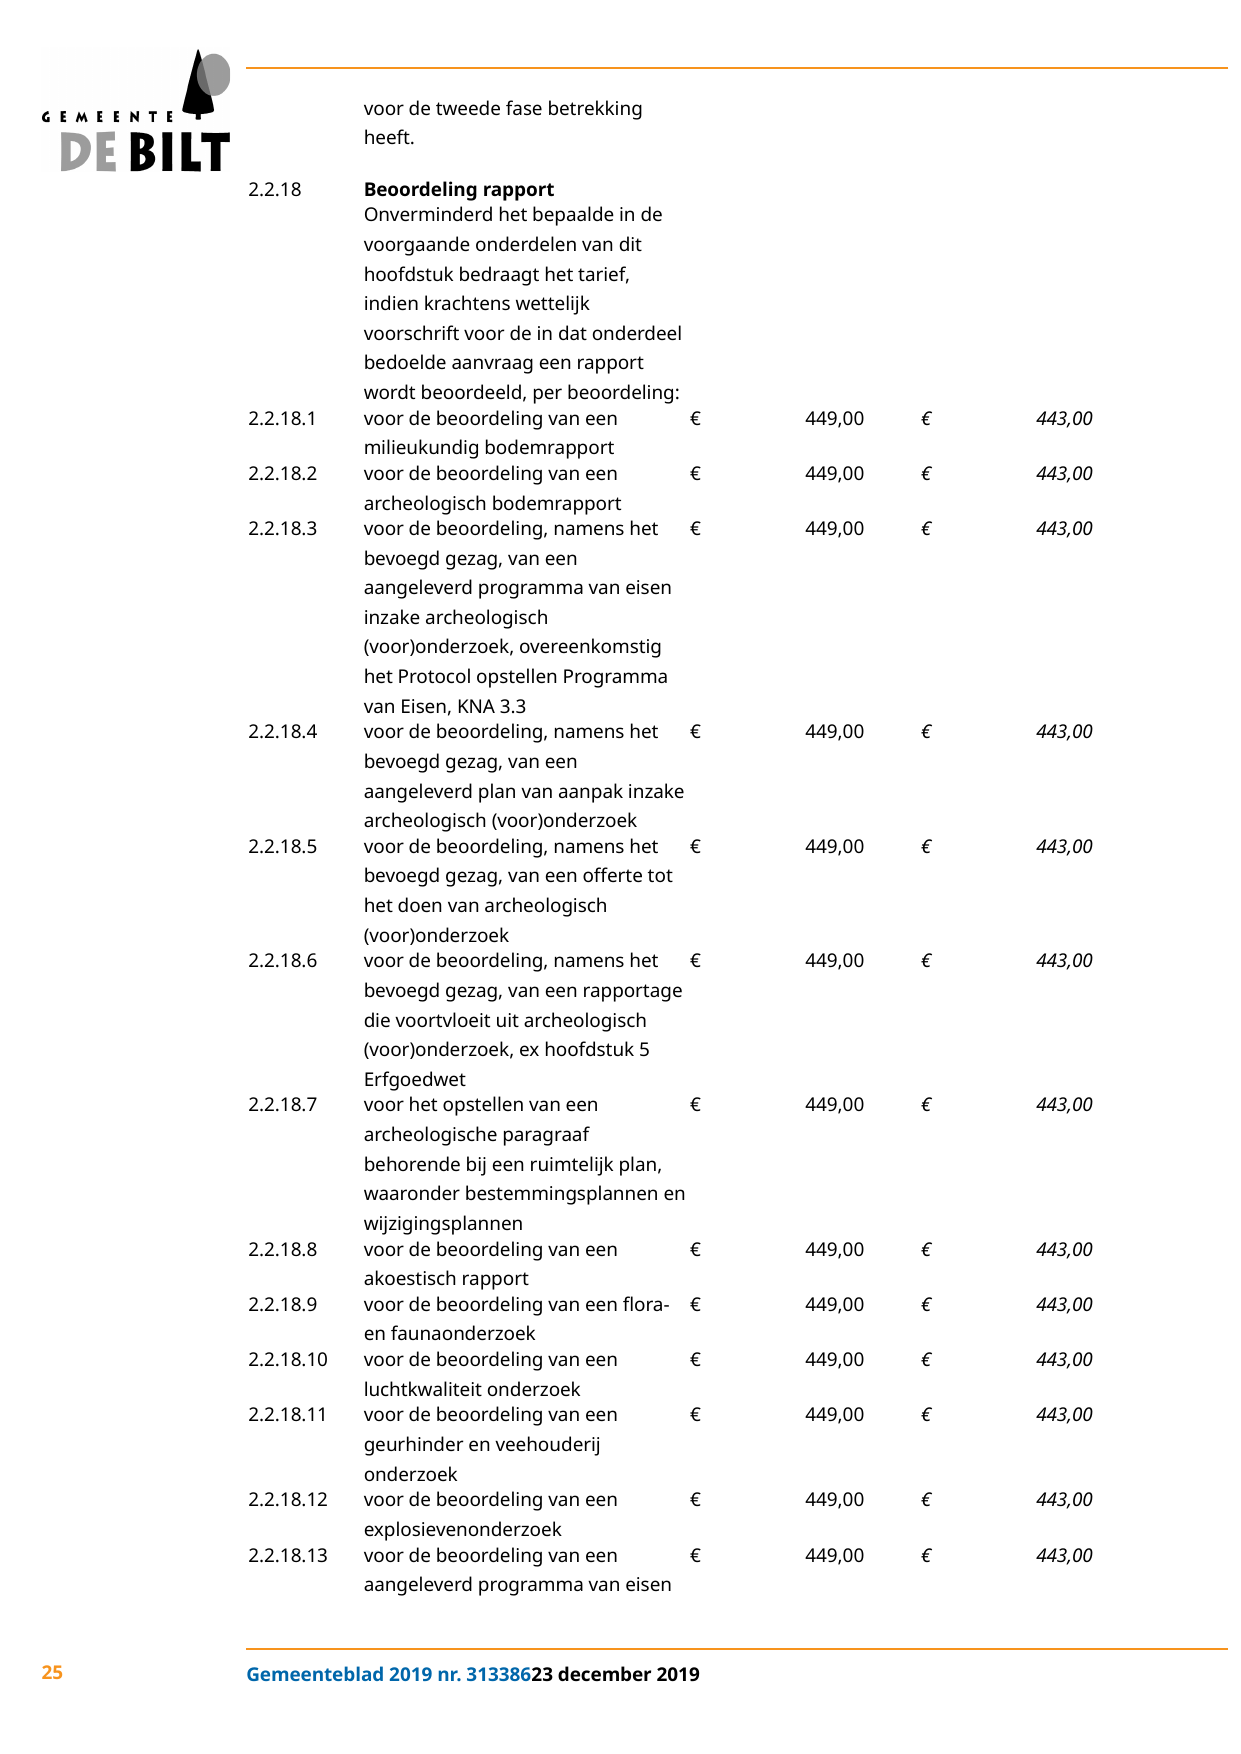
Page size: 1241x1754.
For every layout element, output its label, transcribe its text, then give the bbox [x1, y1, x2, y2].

table_cell € [921, 1291, 1036, 1346]
table_cell [690, 176, 805, 202]
table_cell 443,00 [1036, 515, 1152, 719]
table_cell [1036, 176, 1152, 202]
table_cell [805, 176, 921, 202]
table_cell 2.2.18.2 [248, 460, 363, 515]
table_cell voor de beoordeling van een luchtkwaliteit onderzoek [364, 1346, 690, 1402]
table_cell [248, 202, 363, 405]
table_cell [921, 176, 1036, 202]
table_cell [1036, 150, 1152, 176]
table_cell [805, 202, 921, 405]
table_cell [1036, 95, 1152, 150]
table_cell € [921, 1092, 1036, 1236]
table_cell 2.2.18.9 [248, 1291, 363, 1346]
table_cell 2.2.18.3 [248, 515, 363, 719]
table_cell € [690, 1542, 805, 1597]
table_cell 449,00 [805, 1542, 921, 1597]
table_cell € [921, 719, 1036, 833]
table_cell 449,00 [805, 833, 921, 948]
table_cell [921, 202, 1036, 405]
table_cell € [690, 1346, 805, 1402]
table_cell 449,00 [805, 1346, 921, 1402]
table_cell voor de beoordeling, namens het bevoegd gezag, van een aangeleverd plan van aanpak inzake archeologisch (voor)onderzoek [364, 719, 690, 833]
table_cell € [690, 833, 805, 948]
table_cell € [921, 833, 1036, 948]
table_cell 443,00 [1036, 719, 1152, 833]
table_cell 449,00 [805, 719, 921, 833]
table_cell € [921, 1236, 1036, 1291]
table_cell 443,00 [1036, 1402, 1152, 1487]
table_cell 443,00 [1036, 1291, 1152, 1346]
table_cell 443,00 [1036, 948, 1152, 1092]
table_cell € [921, 1487, 1036, 1542]
table_cell 449,00 [805, 460, 921, 515]
table_cell € [690, 405, 805, 460]
picture [41, 47, 231, 172]
table_cell 2.2.18.1 [248, 405, 363, 460]
table_cell [921, 95, 1036, 150]
table_cell 443,00 [1036, 460, 1152, 515]
table_cell 2.2.18.11 [248, 1402, 363, 1487]
table_cell voor de beoordeling van een flora- en faunaonderzoek [364, 1291, 690, 1346]
table_cell [805, 150, 921, 176]
table_cell € [921, 948, 1036, 1092]
table_cell Beoordeling rapport [364, 176, 690, 202]
table_cell € [690, 1291, 805, 1346]
table_cell 2.2.18.7 [248, 1092, 363, 1236]
table_cell [921, 150, 1036, 176]
table_cell voor de beoordeling van een archeologisch bodemrapport [364, 460, 690, 515]
table_cell voor de beoordeling van een milieukundig bodemrapport [364, 405, 690, 460]
table_cell voor de tweede fase betrekking heeft. [364, 95, 690, 150]
table_cell 2.2.18 [248, 176, 363, 202]
table_cell [248, 95, 363, 150]
table_cell € [921, 460, 1036, 515]
table_cell 443,00 [1036, 405, 1152, 460]
table_cell 443,00 [1036, 1092, 1152, 1236]
table_cell 2.2.18.12 [248, 1487, 363, 1542]
table_cell 443,00 [1036, 833, 1152, 948]
table_cell [690, 95, 805, 150]
table_cell € [690, 948, 805, 1092]
table_cell € [690, 1487, 805, 1542]
table_cell 449,00 [805, 1291, 921, 1346]
table_cell voor de beoordeling, namens het bevoegd gezag, van een rapportage die voortvloeit uit archeologisch (voor)onderzoek, ex hoofdstuk 5 Erfgoedwet [364, 948, 690, 1092]
table_cell € [690, 1236, 805, 1291]
table_cell 449,00 [805, 1402, 921, 1487]
table_cell 449,00 [805, 948, 921, 1092]
table_cell voor de beoordeling, namens het bevoegd gezag, van een offerte tot het doen van archeologisch (voor)onderzoek [364, 833, 690, 948]
table_cell € [690, 515, 805, 719]
table_cell Onverminderd het bepaalde in de voorgaande onderdelen van dit hoofdstuk bedraagt het tarief, indien krachtens wettelijk voorschrift voor de in dat onderdeel bedoelde aanvraag een rapport wordt beoordeeld, per beoordeling: [364, 202, 690, 405]
table_cell voor het opstellen van een archeologische paragraaf behorende bij een ruimtelijk plan, waaronder bestemmingsplannen en wijzigingsplannen [364, 1092, 690, 1236]
table_cell [805, 95, 921, 150]
table_cell 443,00 [1036, 1542, 1152, 1597]
table_cell 449,00 [805, 1092, 921, 1236]
table_cell voor de beoordeling van een aangeleverd programma van eisen [364, 1542, 690, 1597]
table_cell voor de beoordeling van een explosievenonderzoek [364, 1487, 690, 1542]
table_cell € [921, 515, 1036, 719]
table_cell voor de beoordeling van een akoestisch rapport [364, 1236, 690, 1291]
table_cell voor de beoordeling, namens het bevoegd gezag, van een aangeleverd programma van eisen inzake archeologisch (voor)onderzoek, overeenkomstig het Protocol opstellen Programma van Eisen, KNA 3.3 [364, 515, 690, 719]
table_cell 449,00 [805, 405, 921, 460]
table_cell 449,00 [805, 515, 921, 719]
table_cell [690, 150, 805, 176]
table_cell 449,00 [805, 1236, 921, 1291]
table_cell voor de beoordeling van een geurhinder en veehouderij onderzoek [364, 1402, 690, 1487]
table_cell € [690, 719, 805, 833]
table_cell € [921, 1402, 1036, 1487]
table_cell 2.2.18.10 [248, 1346, 363, 1402]
table_cell € [690, 460, 805, 515]
table_cell € [690, 1092, 805, 1236]
table_cell € [921, 1346, 1036, 1402]
table_cell € [921, 405, 1036, 460]
table_cell [248, 150, 363, 176]
table_cell € [690, 1402, 805, 1487]
table_cell 2.2.18.4 [248, 719, 363, 833]
table_cell [1036, 202, 1152, 405]
table_cell 443,00 [1036, 1346, 1152, 1402]
table_cell [364, 150, 690, 176]
table_cell 2.2.18.6 [248, 948, 363, 1092]
table_cell 2.2.18.5 [248, 833, 363, 948]
table_cell 443,00 [1036, 1236, 1152, 1291]
table_cell 2.2.18.13 [248, 1542, 363, 1597]
table_cell 449,00 [805, 1487, 921, 1542]
table_cell 443,00 [1036, 1487, 1152, 1542]
table_cell € [921, 1542, 1036, 1597]
table_cell [690, 202, 805, 405]
table_cell 2.2.18.8 [248, 1236, 363, 1291]
